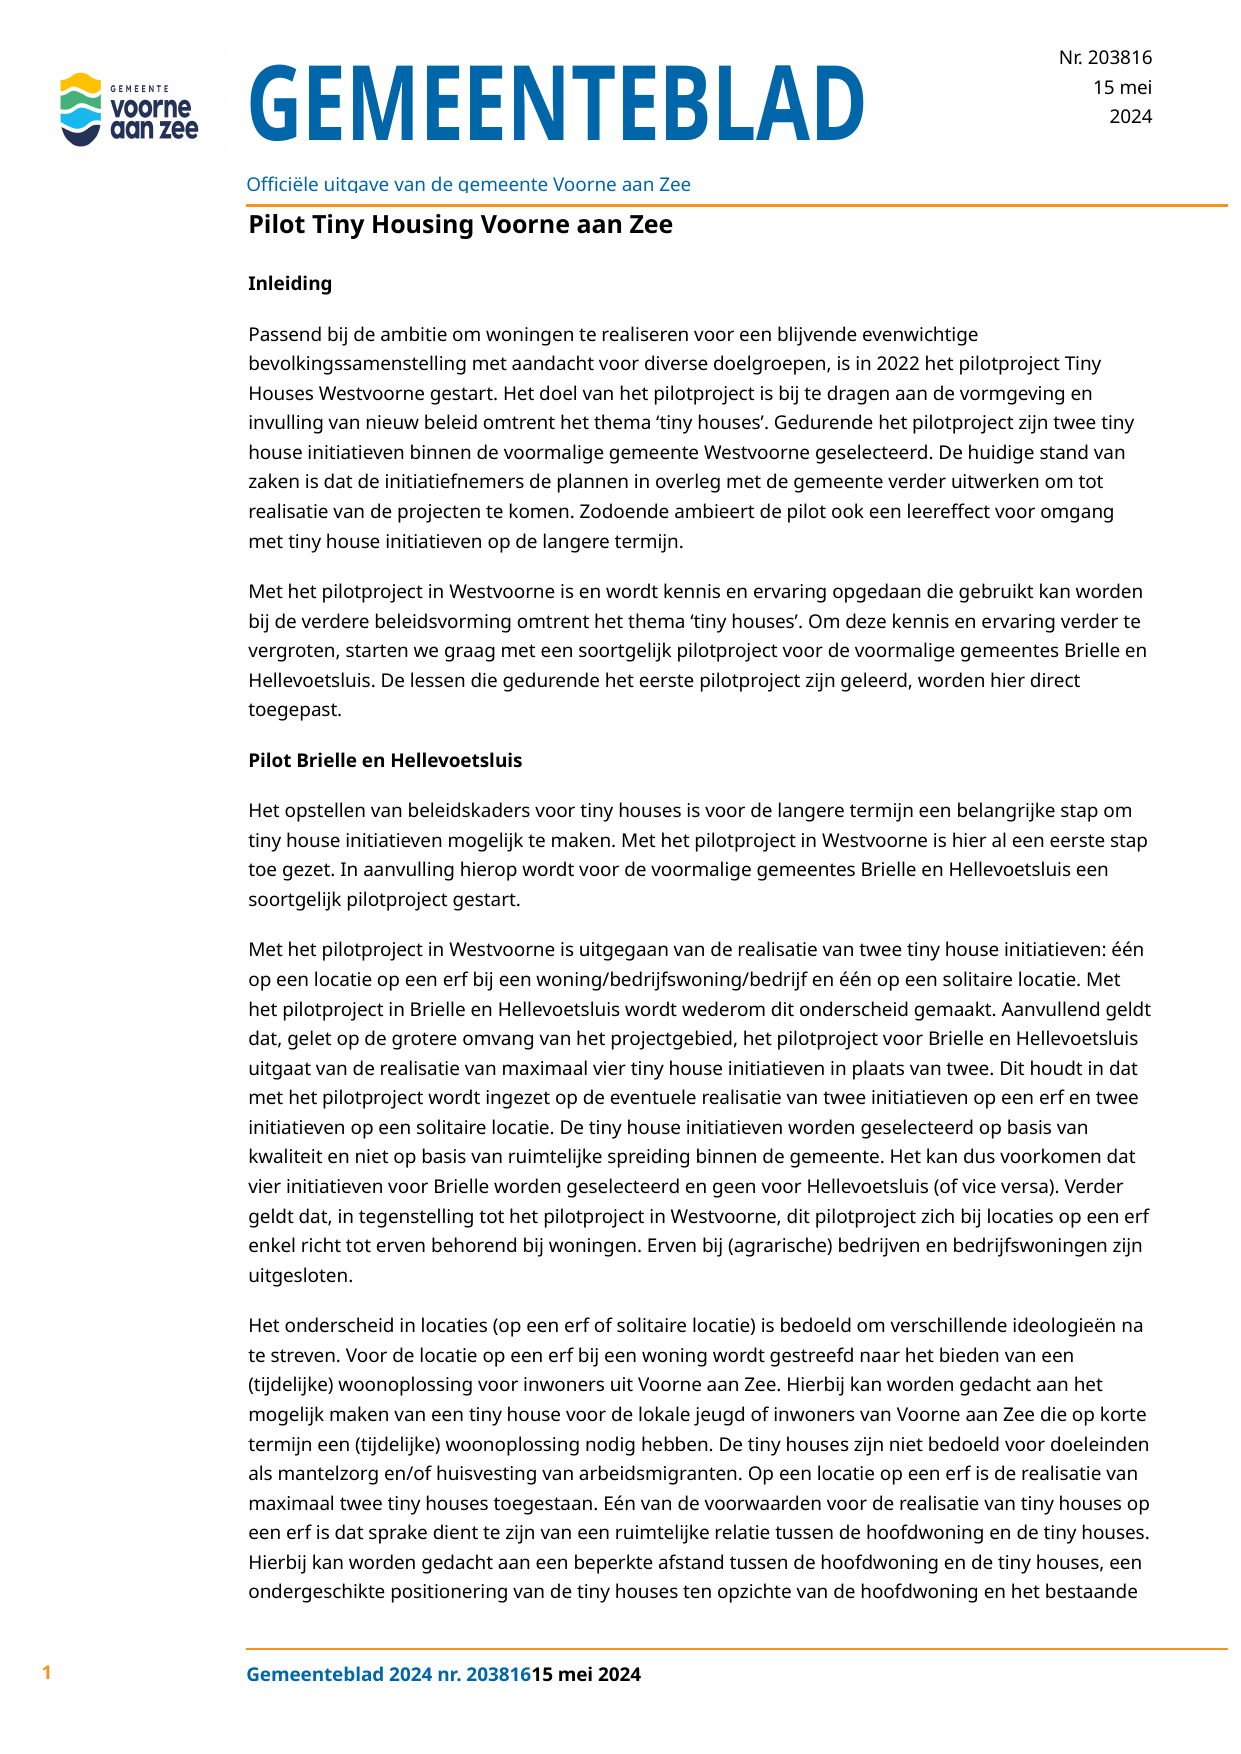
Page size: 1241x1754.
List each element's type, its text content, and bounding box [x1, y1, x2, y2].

text Met het pilotproject in Westvoorne is uitgegaan van de realisatie van twee tiny house initiatieven: één op een locatie op een erf bij een woning/bedrijfswoning/bedrijf en één op een solitaire locatie. Met het pilotproject in Brielle en Hellevoetsluis wordt wederom dit onderscheid gemaakt. Aanvullend geldt dat, gelet op de grotere omvang van het projectgebied, het pilotproject voor Brielle en Hellevoetsluis uitgaat van de realisatie van maximaal vier tiny house initiatieven in plaats van twee. Dit houdt in dat met het pilotproject wordt ingezet op de eventuele realisatie van twee initiatieven op een erf en twee initiatieven op een solitaire locatie. De tiny house initiatieven worden geselecteerd op basis van kwaliteit en niet op basis van ruimtelijke spreiding binnen de gemeente. Het kan dus voorkomen dat vier initiatieven voor Brielle worden geselecteerd en geen voor Hellevoetsluis (of vice versa). Verder geldt dat, in tegenstelling tot het pilotproject in Westvoorne, dit pilotproject zich bij locaties op een erf enkel richt tot erven behorend bij woningen. Erven bij (agrarische) bedrijven en bedrijfswoningen zijn uitgesloten. [248, 937, 1152, 1288]
text Het onderscheid in locaties (op een erf of solitaire locatie) is bedoeld om verschillende ideologieën na te streven. Voor de locatie op een erf bij een woning wordt gestreefd naar het bieden van een (tijdelijke) woonoplossing voor inwoners uit Voorne aan Zee. Hierbij kan worden gedacht aan het mogelijk maken van een tiny house voor de lokale jeugd of inwoners van Voorne aan Zee die op korte termijn een (tijdelijke) woonoplossing nodig hebben. De tiny houses zijn niet bedoeld voor doeleinden als mantelzorg en/of huisvesting van arbeidsmigranten. Op een locatie op een erf is de realisatie van maximaal twee tiny houses toegestaan. Eén van de voorwaarden voor de realisatie van tiny houses op een erf is dat sprake dient te zijn van een ruimtelijke relatie tussen de hoofdwoning en de tiny houses. Hierbij kan worden gedacht aan een beperkte afstand tussen de hoofdwoning en de tiny houses, een ondergeschikte positionering van de tiny houses ten opzichte van de hoofdwoning en het bestaande [248, 1312, 1152, 1604]
text Inleiding [248, 270, 1152, 296]
text Met het pilotproject in Westvoorne is en wordt kennis en ervaring opgedaan die gebruikt kan worden bij de verdere beleidsvorming omtrent het thema ‘tiny houses’. Om deze kennis en ervaring verder te vergroten, starten we graag met een soortgelijk pilotproject voor de voormalige gemeentes Brielle en Hellevoetsluis. De lessen die gedurende het eerste pilotproject zijn geleerd, worden hier direct toegepast. [248, 578, 1152, 722]
text Pilot Brielle en Hellevoetsluis [248, 747, 1152, 773]
text Pilot Tiny Housing Voorne aan Zee [248, 207, 1152, 241]
text Passend bij de ambitie om woningen te realiseren voor een blijvende evenwichtige bevolkingssamenstelling met aandacht voor diverse doelgroepen, is in 2022 het pilotproject Tiny Houses Westvoorne gestart. Het doel van het pilotproject is bij te dragen aan de vormgeving en invulling van nieuw beleid omtrent het thema ‘tiny houses’. Gedurende het pilotproject zijn twee tiny house initiatieven binnen de voormalige gemeente Westvoorne geselecteerd. De huidige stand van zaken is dat de initiatiefnemers de plannen in overleg met de gemeente verder uitwerken om tot realisatie van de projecten te komen. Zodoende ambieert de pilot ook een leereffect voor omgang met tiny house initiatieven op de langere termijn. [248, 321, 1152, 553]
text Het opstellen van beleidskaders voor tiny houses is voor de langere termijn een belangrijke stap om tiny house initiatieven mogelijk te maken. Met het pilotproject in Westvoorne is hier al een eerste stap toe gezet. In aanvulling hierop wordt voor de voormalige gemeentes Brielle en Hellevoetsluis een soortgelijk pilotproject gestart. [248, 797, 1152, 912]
picture [41, 47, 231, 172]
